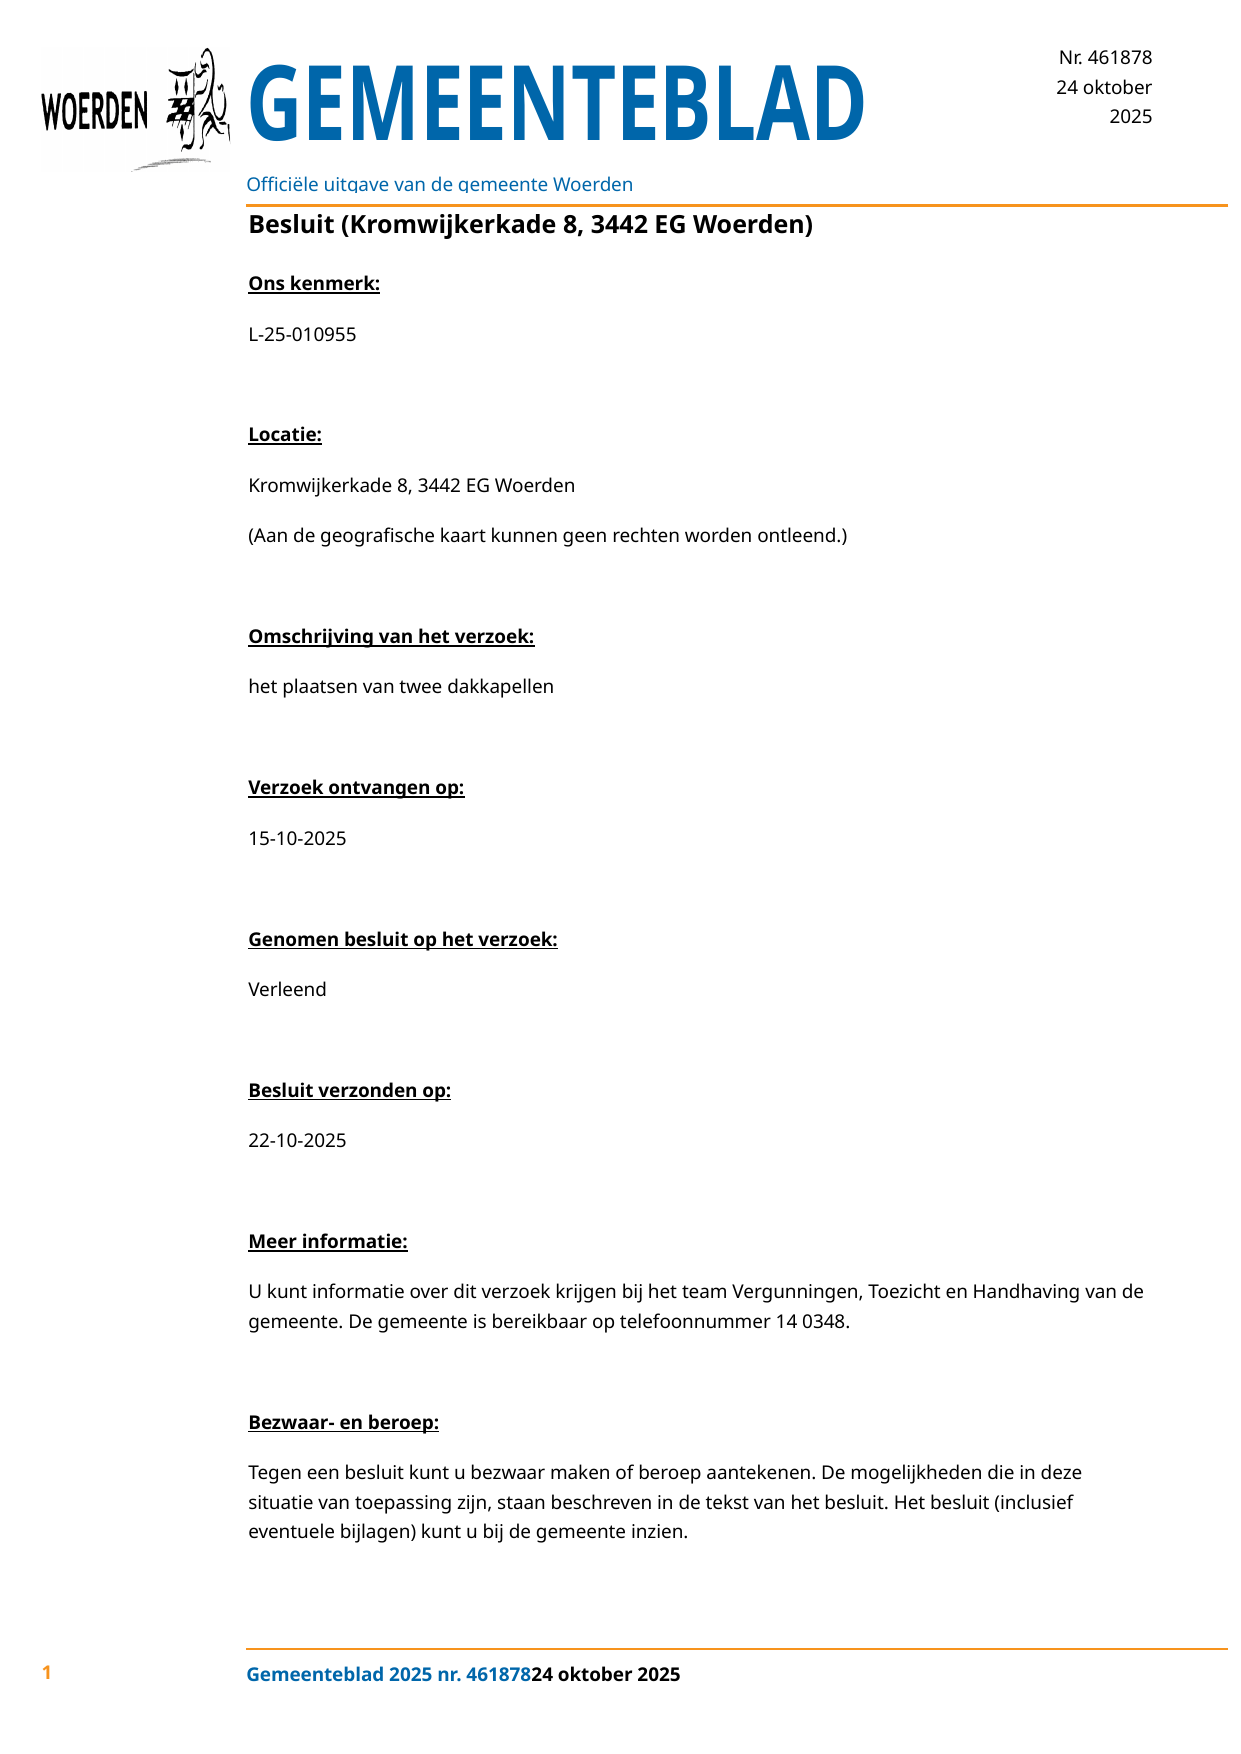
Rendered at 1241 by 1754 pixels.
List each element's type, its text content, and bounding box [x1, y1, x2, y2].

text Omschrijving van het verzoek: [248, 623, 1152, 649]
text U kunt informatie over dit verzoek krijgen bij het team Vergunningen, Toezicht en Handhaving van de gemeente. De gemeente is bereikbaar op telefoonnummer 14 0348. [248, 1279, 1152, 1334]
text Verzoek ontvangen op: [248, 774, 1152, 800]
text Verleend [248, 976, 1152, 1002]
picture [41, 47, 231, 172]
text het plaatsen van twee dakkapellen [248, 674, 1152, 699]
text Genomen besluit op het verzoek: [248, 926, 1152, 951]
text Bezwaar- en beroep: [248, 1409, 1152, 1435]
text Locatie: [248, 422, 1152, 447]
text Besluit (Kromwijkerkade 8, 3442 EG Woerden) [248, 207, 1152, 241]
text Kromwijkerkade 8, 3442 EG Woerden [248, 472, 1152, 498]
text (Aan de geografische kaart kunnen geen rechten worden ontleend.) [248, 522, 1152, 548]
text Meer informatie: [248, 1228, 1152, 1254]
text 22-10-2025 [248, 1127, 1152, 1153]
text L-25-010955 [248, 321, 1152, 346]
text Ons kenmerk: [248, 270, 1152, 296]
text 15-10-2025 [248, 825, 1152, 851]
text Tegen een besluit kunt u bezwaar maken of beroep aantekenen. De mogelijkheden die in deze situatie van toepassing zijn, staan beschreven in de tekst van het besluit. Het besluit (inclusief eventuele bijlagen) kunt u bij de gemeente inzien. [248, 1459, 1152, 1544]
text Besluit verzonden op: [248, 1077, 1152, 1103]
